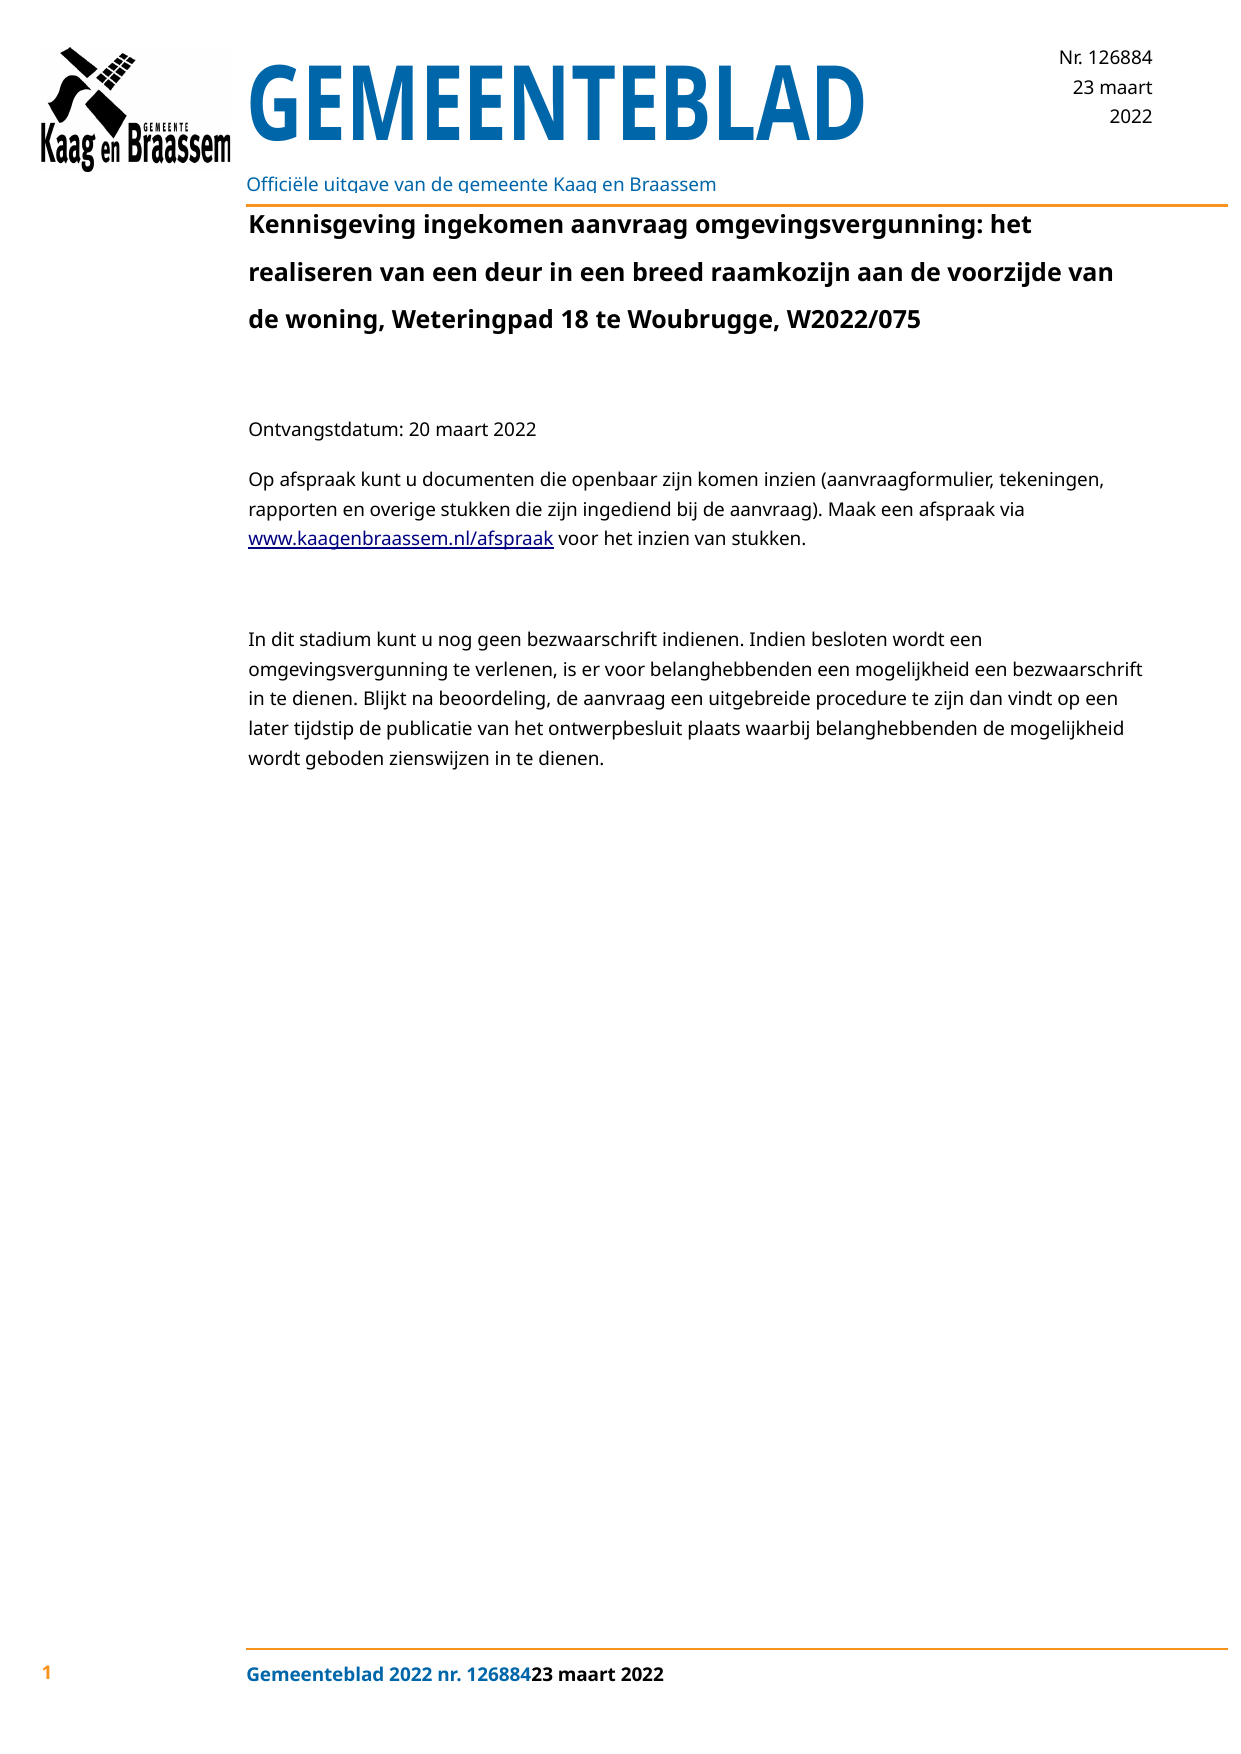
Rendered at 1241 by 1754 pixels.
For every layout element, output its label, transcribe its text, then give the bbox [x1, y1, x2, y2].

text In dit stadium kunt u nog geen bezwaarschrift indienen. Indien besloten wordt een omgevingsvergunning te verlenen, is er voor belanghebbenden een mogelijkheid een bezwaarschrift in te dienen. Blijkt na beoordeling, de aanvraag een uitgebreide procedure te zijn dan vindt op een later tijdstip de publicatie van het ontwerpbesluit plaats waarbij belanghebbenden de mogelijkheid wordt geboden zienswijzen in te dienen. [248, 626, 1152, 770]
text Kennisgeving ingekomen aanvraag omgevingsvergunning: het realiseren van een deur in een breed raamkozijn aan de voorzijde van de woning, Weteringpad 18 te Woubrugge, W2022/075 [248, 207, 1152, 336]
text Op afspraak kunt u documenten die openbaar zijn komen inzien (aanvraagformulier, tekeningen, rapporten en overige stukken die zijn ingediend bij de aanvraag). Maak een afspraak via www.kaagenbraassem.nl/afspraak voor het inzien van stukken. [248, 466, 1152, 551]
text Ontvangstdatum: 20 maart 2022 [248, 416, 1152, 442]
picture [41, 47, 231, 172]
